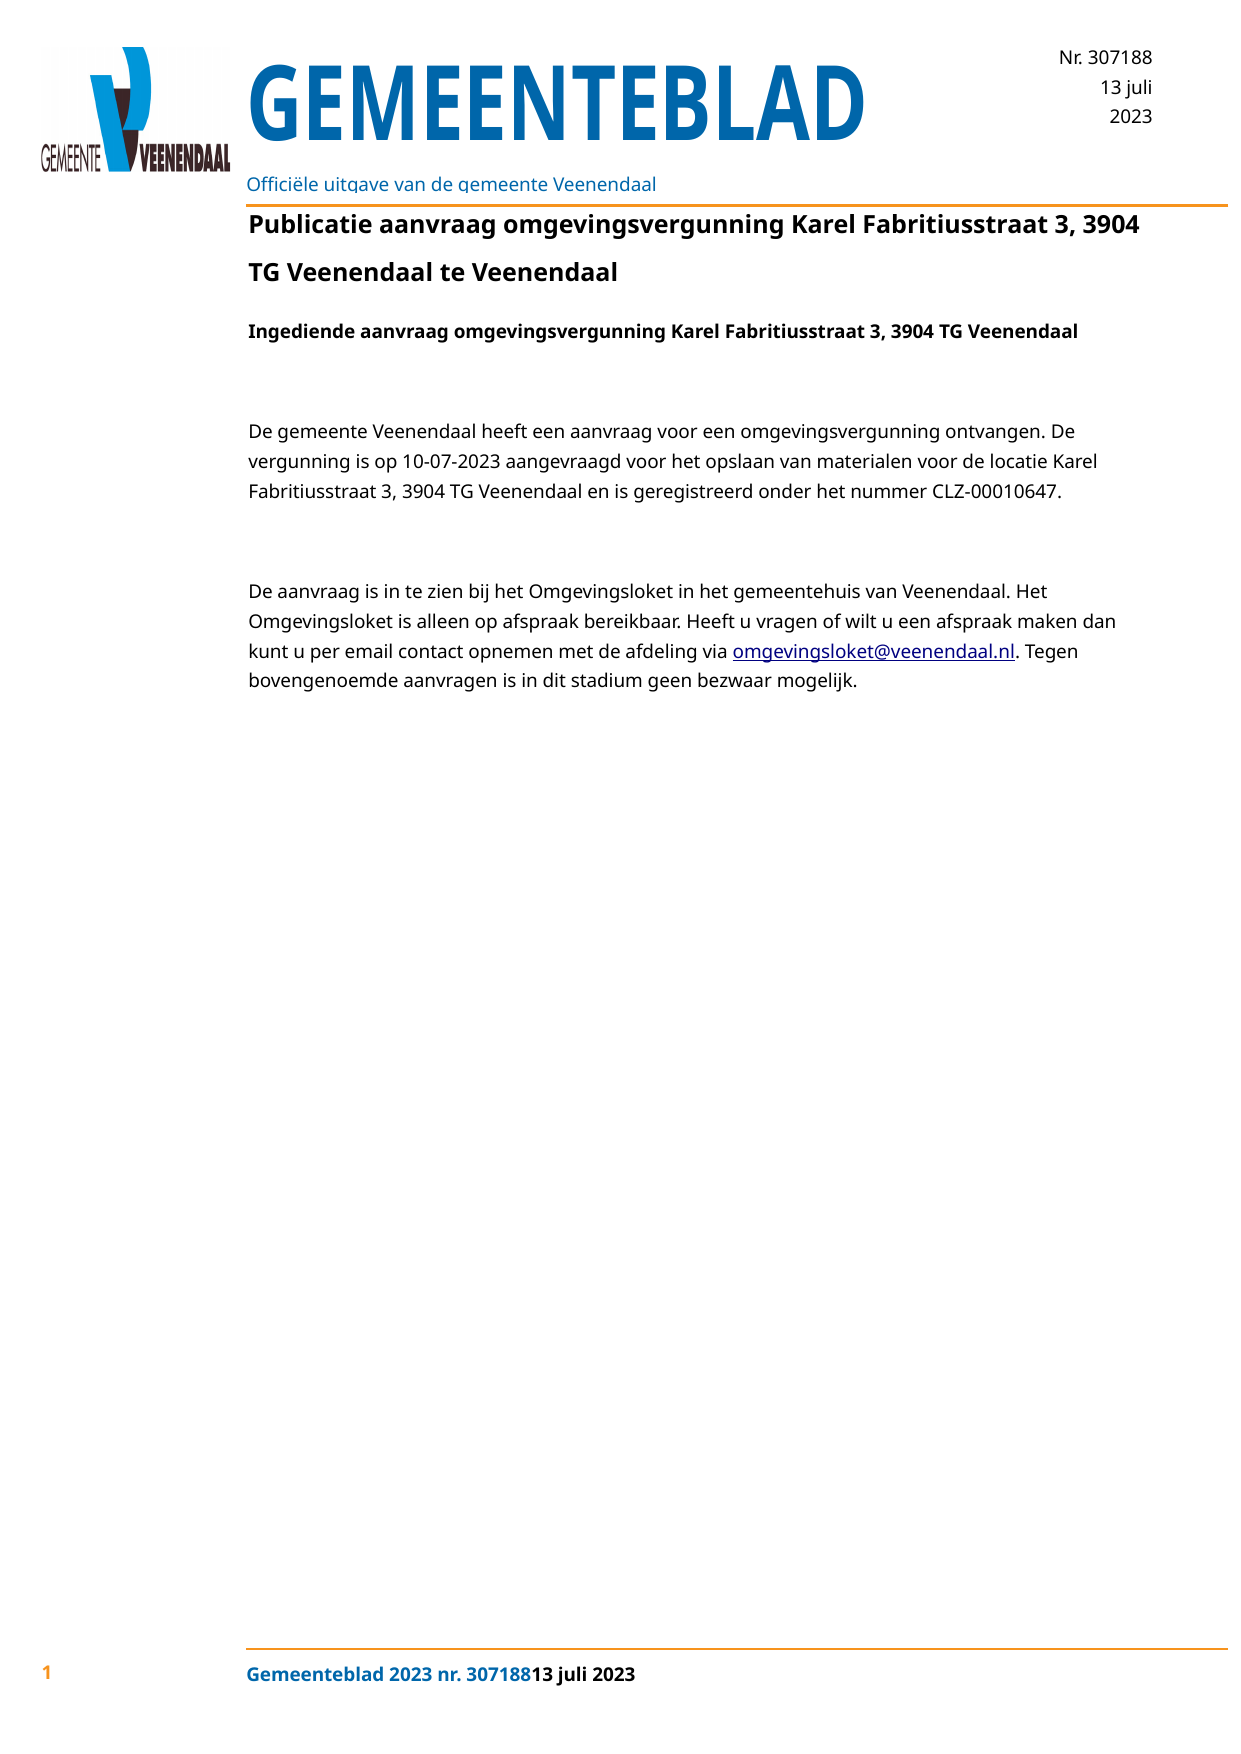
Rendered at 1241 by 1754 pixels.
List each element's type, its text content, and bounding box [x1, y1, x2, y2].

text De gemeente Veenendaal heeft een aanvraag voor een omgevingsvergunning ontvangen. De vergunning is op 10-07-2023 aangevraagd voor het opslaan van materialen voor de locatie Karel Fabritiusstraat 3, 3904 TG Veenendaal en is geregistreerd onder het nummer CLZ-00010647. [248, 419, 1152, 504]
picture [123, 47, 231, 172]
text Publicatie aanvraag omgevingsvergunning Karel Fabritiusstraat 3, 3904 TG Veenendaal te Veenendaal [248, 207, 1152, 288]
text De aanvraag is in te zien bij het Omgevingsloket in het gemeentehuis van Veenendaal. Het Omgevingsloket is alleen op afspraak bereikbaar. Heeft u vragen of wilt u een afspraak maken dan kunt u per email contact opnemen met de afdeling via omgevingsloket@veenendaal.nl. Tegen bovengenoemde aanvragen is in dit stadium geen bezwaar mogelijk. [248, 579, 1152, 693]
picture [41, 47, 130, 172]
text Ingediende aanvraag omgevingsvergunning Karel Fabritiusstraat 3, 3904 TG Veenendaal [248, 318, 1152, 344]
